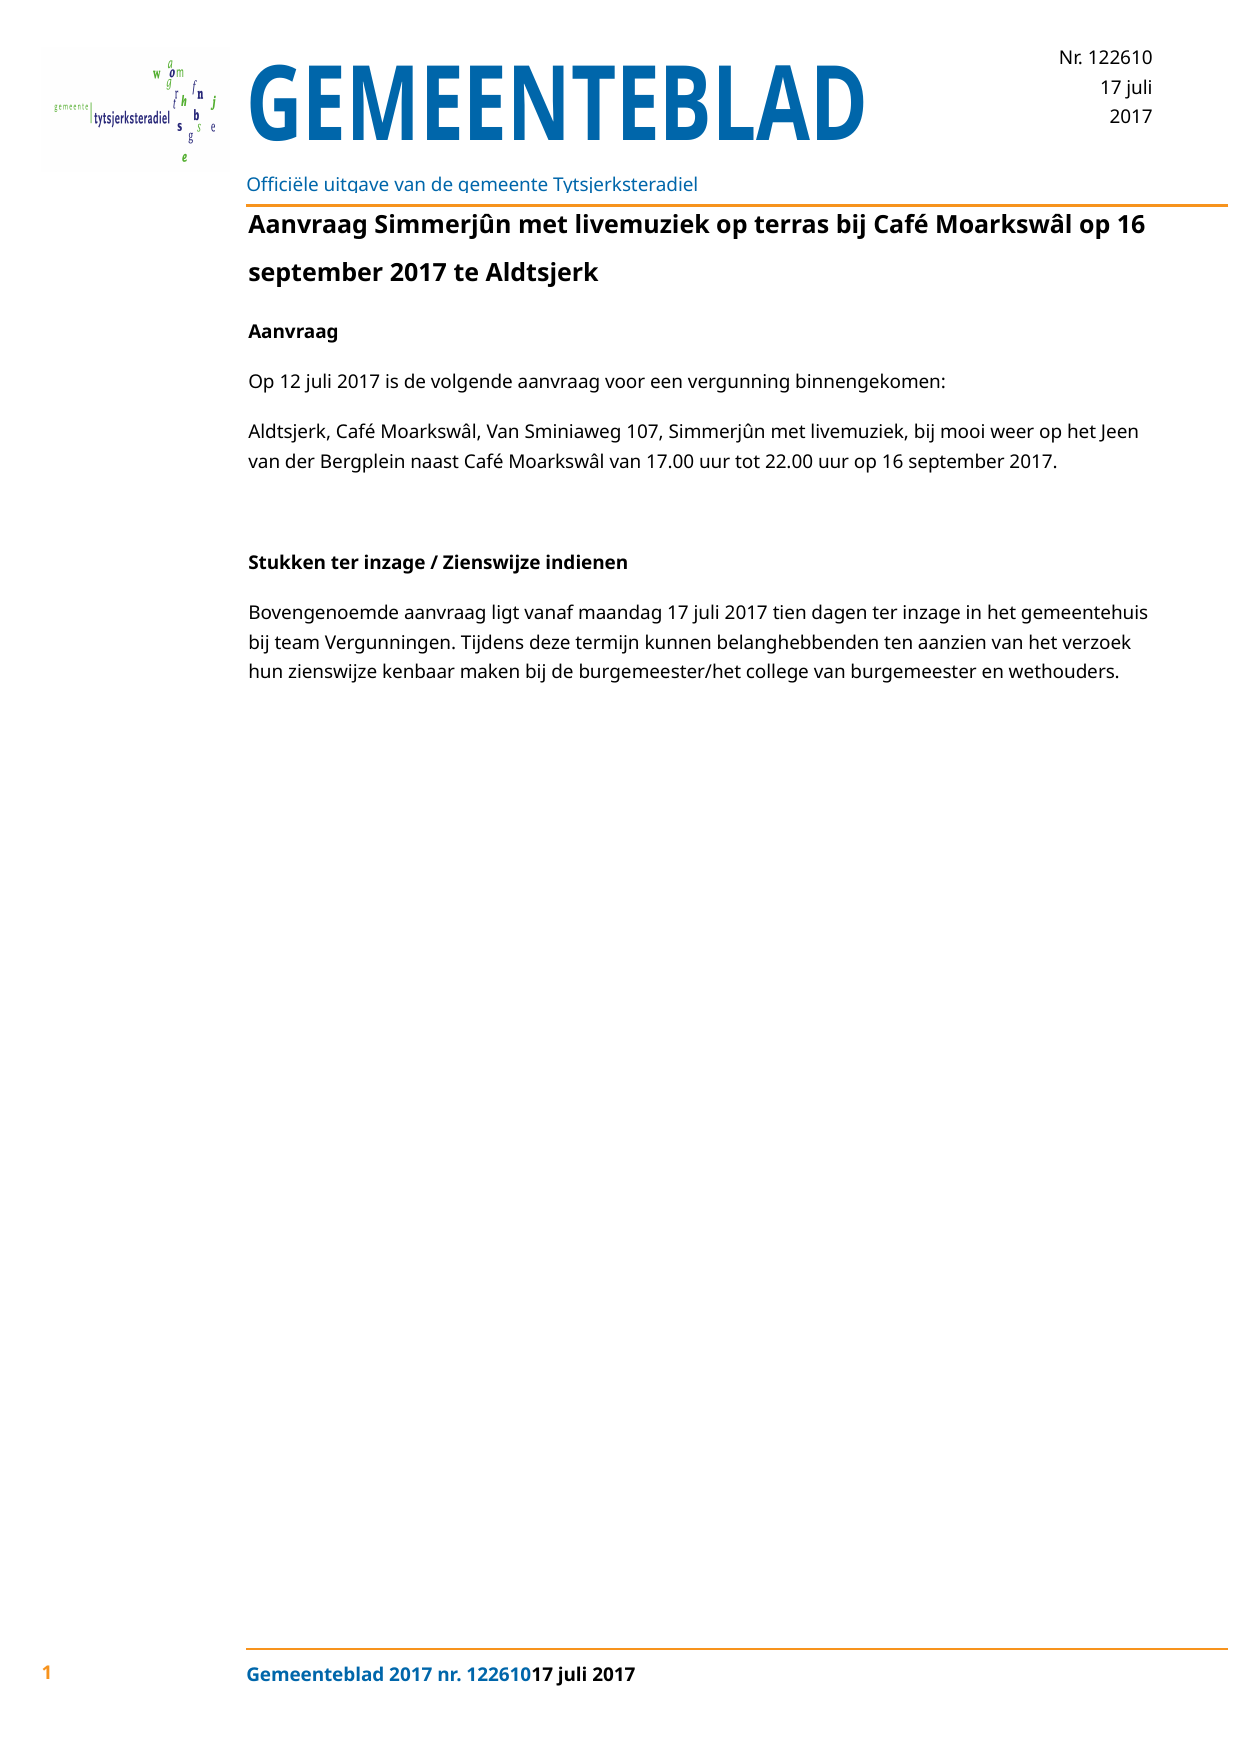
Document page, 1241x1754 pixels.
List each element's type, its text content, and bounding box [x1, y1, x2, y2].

text Aanvraag [248, 318, 1152, 344]
picture [41, 47, 231, 172]
text Aanvraag Simmerjûn met livemuziek op terras bij Café Moarkswâl op 16 september 2017 te Aldtsjerk [248, 207, 1152, 288]
text Bovengenoemde aanvraag ligt vanaf maandag 17 juli 2017 tien dagen ter inzage in het gemeentehuis bij team Vergunningen. Tijdens deze termijn kunnen belanghebbenden ten aanzien van het verzoek hun zienswijze kenbaar maken bij de burge­meester/het college van burgemeester en wethouders. [248, 599, 1152, 684]
text Aldtsjerk, Café Moarkswâl, Van Sminiaweg 107, Simmerjûn met livemuziek, bij mooi weer op het Jeen van der Bergplein naast Café Moarkswâl van 17.00 uur tot 22.00 uur op 16 september 2017. [248, 419, 1152, 474]
text Stukken ter inzage / Zienswijze indienen [248, 549, 1152, 575]
text Op 12 juli 2017 is de volgende aanvraag voor een vergunning binnengekomen: [248, 368, 1152, 394]
